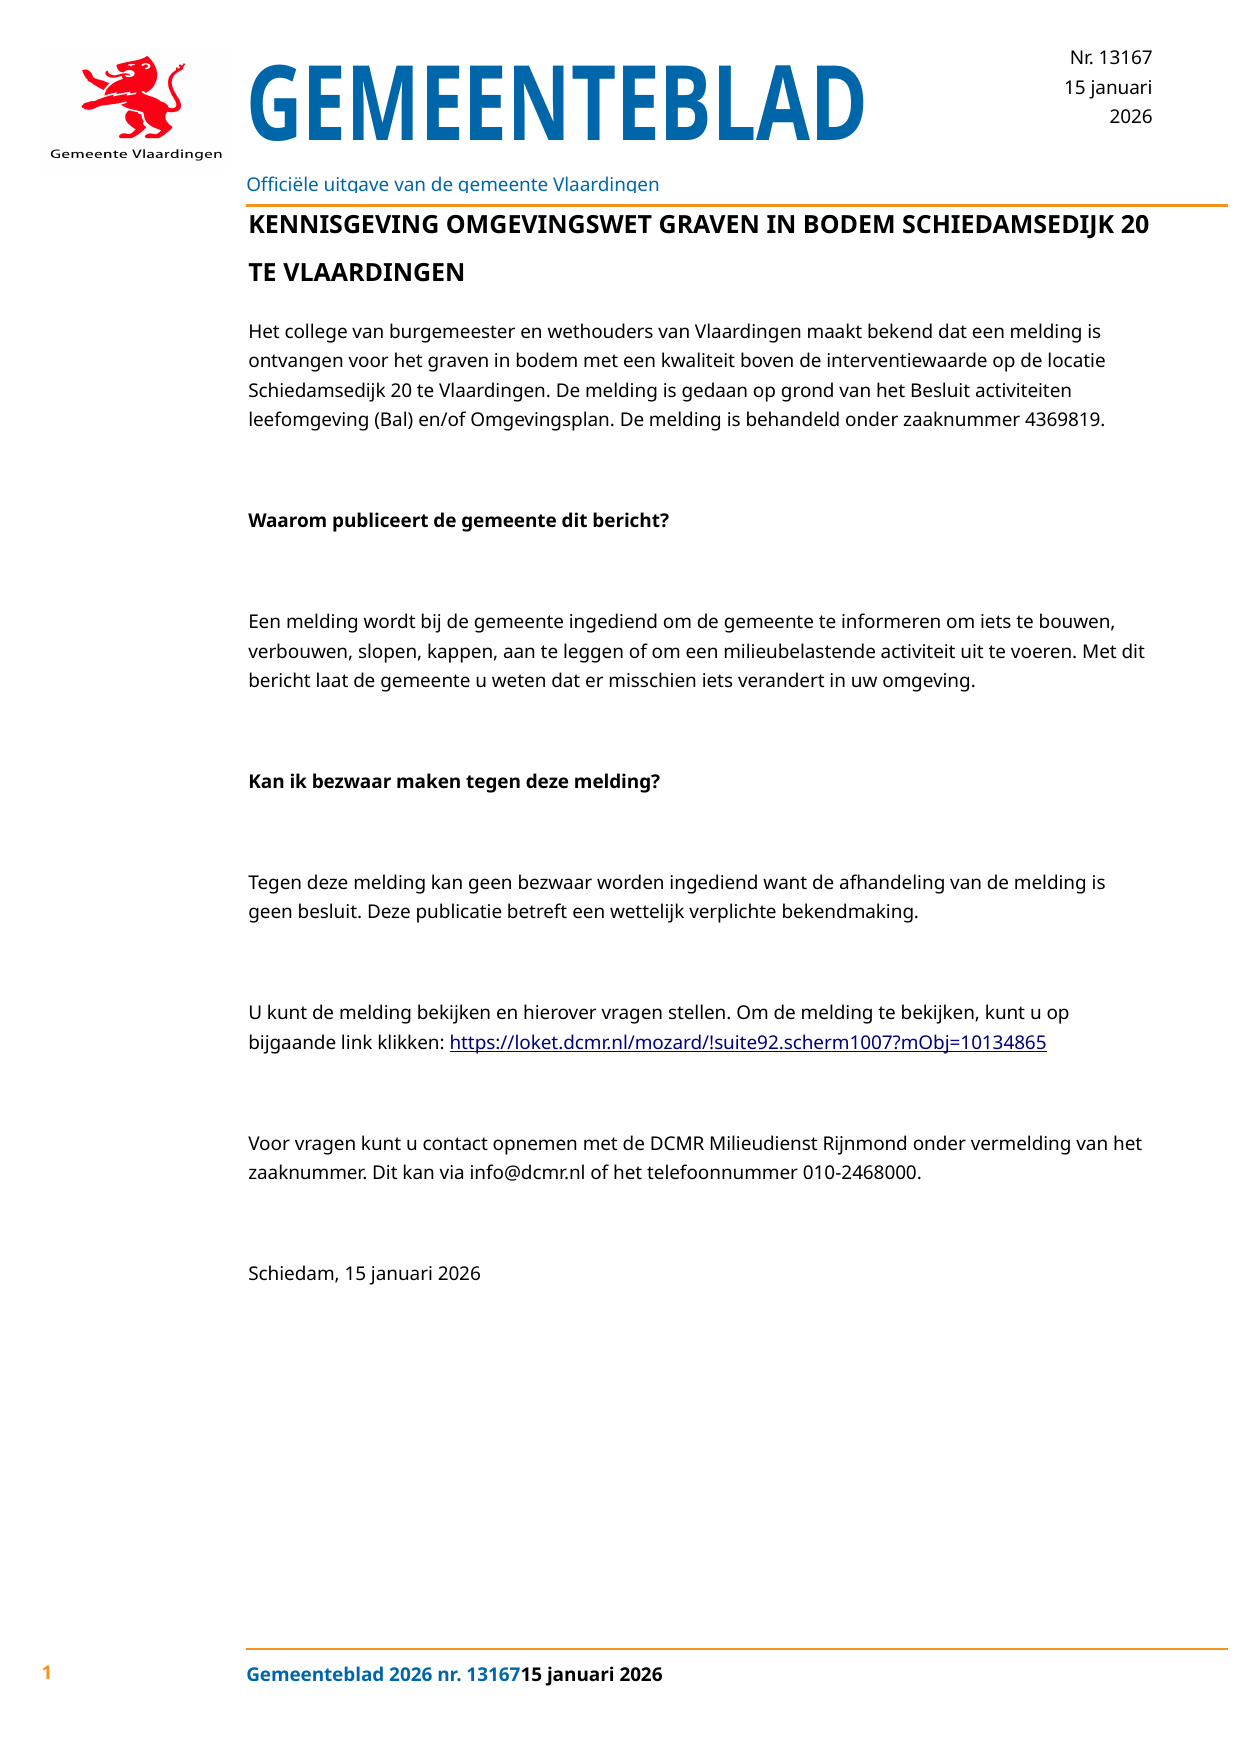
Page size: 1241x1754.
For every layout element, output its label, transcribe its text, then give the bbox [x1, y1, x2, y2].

picture [41, 47, 231, 172]
text Tegen deze melding kan geen bezwaar worden ingediend want de afhandeling van de melding is geen besluit. Deze publicatie betreft een wettelijk verplichte bekendmaking. [248, 869, 1152, 924]
text Het college van burgemeester en wethouders van Vlaardingen maakt bekend dat een melding is ontvangen voor het graven in bodem met een kwaliteit boven de interventiewaarde op de locatie Schiedamsedijk 20 te Vlaardingen. De melding is gedaan op grond van het Besluit activiteiten leefomgeving (Bal) en/of Omgevingsplan. De melding is behandeld onder zaaknummer 4369819. [248, 318, 1152, 432]
text Kan ik bezwaar maken tegen deze melding? [248, 768, 1152, 794]
text KENNISGEVING OMGEVINGSWET GRAVEN IN BODEM SCHIEDAMSEDIJK 20 TE VLAARDINGEN [248, 207, 1152, 288]
text Schiedam, 15 januari 2026 [248, 1260, 1152, 1286]
text Waarom publiceert de gemeente dit bericht? [248, 507, 1152, 533]
text Voor vragen kunt u contact opnemen met de DCMR Milieudienst Rijnmond onder vermelding van het zaaknummer. Dit kan via info@dcmr.nl of het telefoonnummer 010‑2468000. [248, 1130, 1152, 1185]
text Een melding wordt bij de gemeente ingediend om de gemeente te informeren om iets te bouwen, verbouwen, slopen, kappen, aan te leggen of om een milieubelastende activiteit uit te voeren. Met dit bericht laat de gemeente u weten dat er misschien iets verandert in uw omgeving. [248, 608, 1152, 693]
text U kunt de melding bekijken en hierover vragen stellen. Om de melding te bekijken, kunt u op bijgaande link klikken: https://loket.dcmr.nl/mozard/!suite92.scherm1007?mObj=10134865 [248, 999, 1152, 1055]
